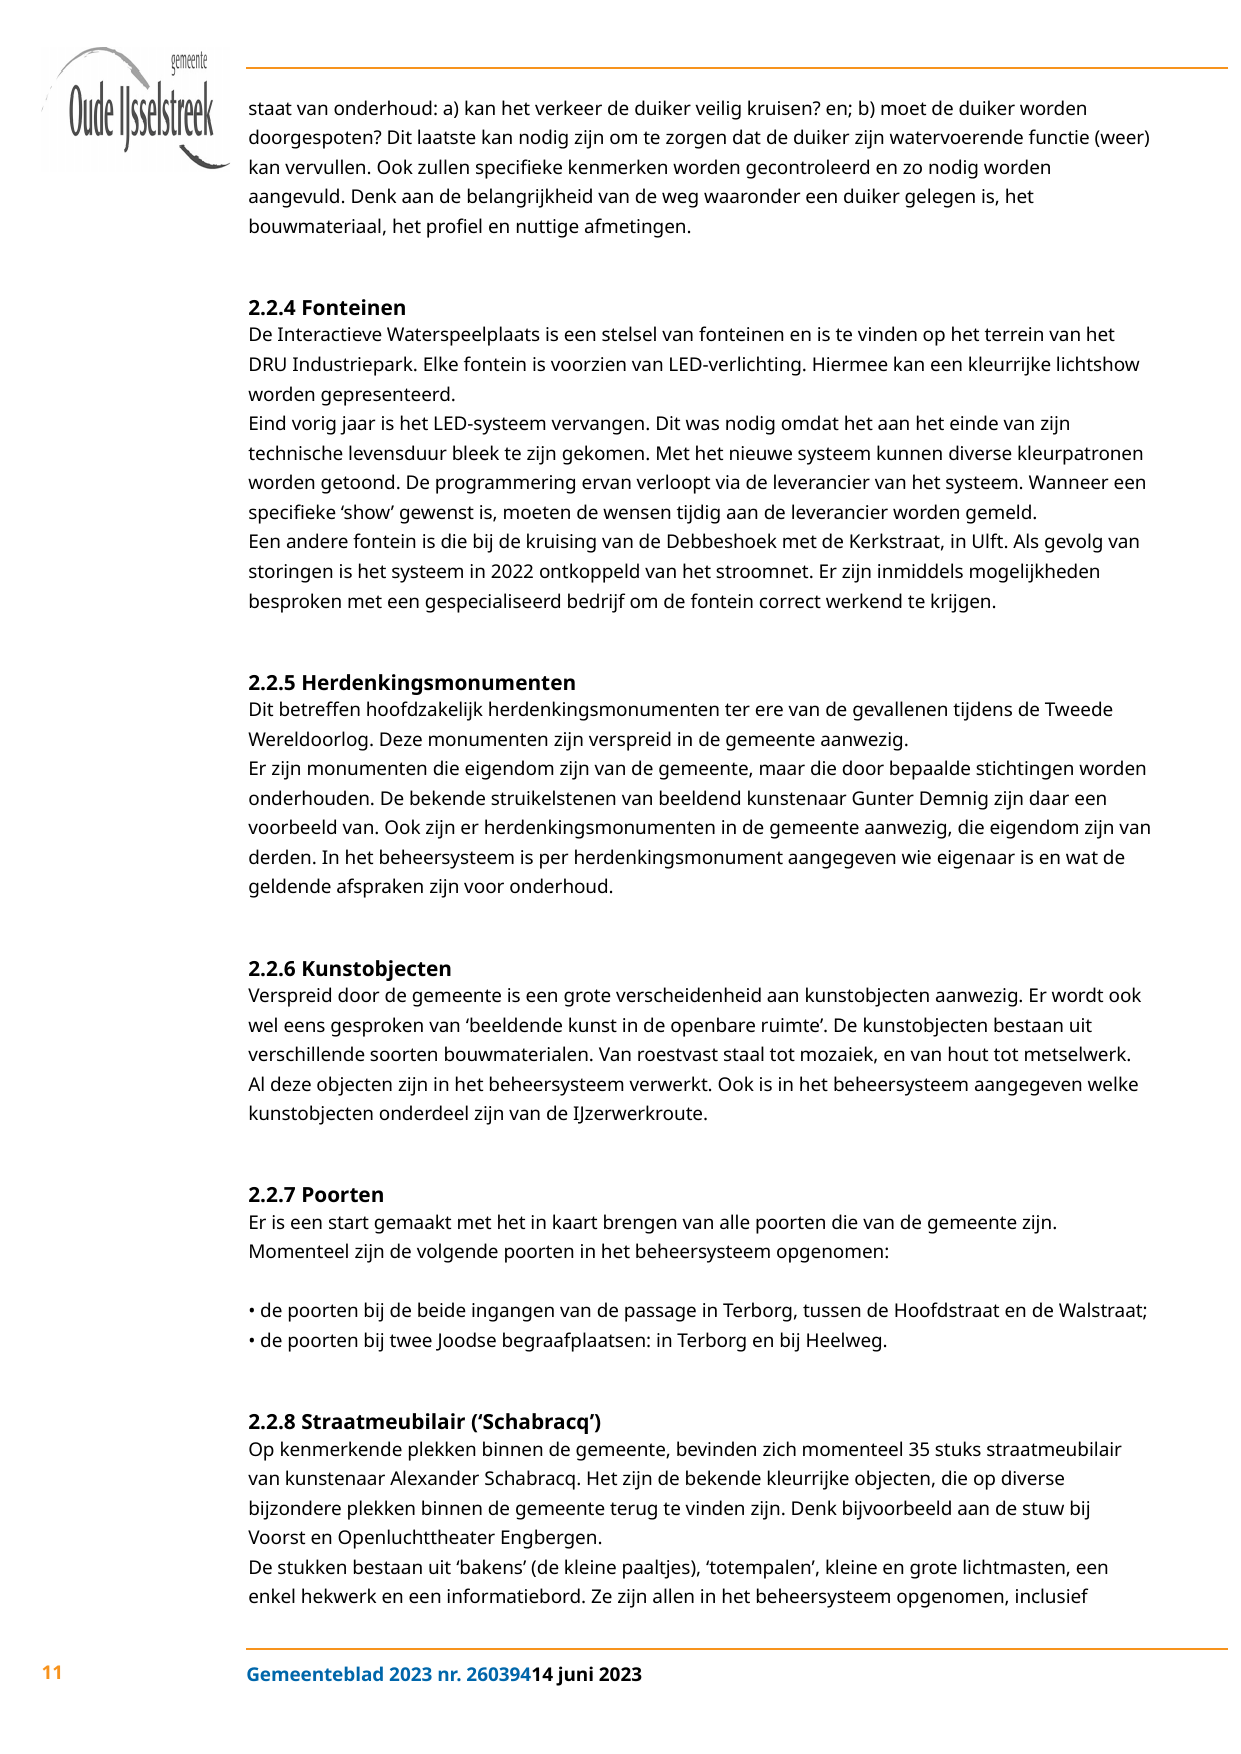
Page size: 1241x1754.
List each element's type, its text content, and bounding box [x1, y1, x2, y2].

text 2.2.6 Kunstobjecten [248, 954, 1152, 982]
text De Interactieve Waterspeelplaats is een stelsel van fonteinen en is te vinden op het terrein van het DRU Industriepark. Elke fontein is voorzien van LED-verlichting. Hiermee kan een kleurrijke lichtshow worden gepresenteerd. [248, 322, 1152, 406]
text Een andere fontein is die bij de kruising van de Debbeshoek met de Kerkstraat, in Ulft. Als gevolg van storingen is het systeem in 2022 ontkoppeld van het stroomnet. Er zijn inmiddels mogelijkheden besproken met een gespecialiseerd bedrijf om de fontein correct werkend te krijgen. [248, 529, 1152, 613]
text De stukken bestaan uit ‘bakens’ (de kleine paaltjes), ‘totempalen’, kleine en grote lichtmasten, een enkel hekwerk en een informatiebord. Ze zijn allen in het beheersysteem opgenomen, inclusief [248, 1554, 1152, 1609]
text Op kenmerkende plekken binnen de gemeente, bevinden zich momenteel 35 stuks straatmeubilair van kunstenaar Alexander Schabracq. Het zijn de bekende kleurrijke objecten, die op diverse bijzondere plekken binnen de gemeente terug te vinden zijn. Denk bijvoorbeeld aan de stuw bij Voorst en Openluchttheater Engbergen. [248, 1436, 1152, 1550]
text 2.2.4 Fonteinen [248, 293, 1152, 322]
text 2.2.7 Poorten [248, 1181, 1152, 1209]
text Er zijn monumenten die eigendom zijn van de gemeente, maar die door bepaalde stichtingen worden onderhouden. De bekende struikelstenen van beeldend kunstenaar Gunter Demnig zijn daar een voorbeeld van. Ook zijn er herdenkingsmonumenten in de gemeente aanwezig, die eigendom zijn van derden. In het beheersysteem is per herdenkingsmonument aangegeven wie eigenaar is en wat de geldende afspraken zijn voor onderhoud. [248, 755, 1152, 899]
text Eind vorig jaar is het LED-systeem vervangen. Dit was nodig omdat het aan het einde van zijn technische levensduur bleek te zijn gekomen. Met het nieuwe systeem kunnen diverse kleurpatronen worden getoond. De programmering ervan verloopt via de leverancier van het systeem. Wanneer een specifieke ‘show’ gewenst is, moeten de wensen tijdig aan de leverancier worden gemeld. [248, 410, 1152, 525]
text 2.2.5 Herdenkingsmonumenten [248, 668, 1152, 696]
text • de poorten bij twee Joodse begraafplaatsen: in Terborg en bij Heelweg. [248, 1327, 1152, 1353]
text staat van onderhoud: a) kan het verkeer de duiker veilig kruisen? en; b) moet de duiker worden doorgespoten? Dit laatste kan nodig zijn om te zorgen dat de duiker zijn watervoerende functie (weer) kan vervullen. Ook zullen specifieke kenmerken worden gecontroleerd en zo nodig worden aangevuld. Denk aan de belangrijkheid van de weg waaronder een duiker gelegen is, het bouwmateriaal, het profiel en nuttige afmetingen. [248, 95, 1152, 239]
text Verspreid door de gemeente is een grote verscheidenheid aan kunstobjecten aanwezig. Er wordt ook wel eens gesproken van ‘beeldende kunst in de openbare ruimte’. De kunstobjecten bestaan uit verschillende soorten bouwmaterialen. Van roestvast staal tot mozaiek, en van hout tot metselwerk. Al deze objecten zijn in het beheersysteem verwerkt. Ook is in het beheersysteem aangegeven welke kunstobjecten onderdeel zijn van de IJzerwerkroute. [248, 982, 1152, 1126]
text Er is een start gemaakt met het in kaart brengen van alle poorten die van de gemeente zijn. Momenteel zijn de volgende poorten in het beheersysteem opgenomen: [248, 1209, 1152, 1264]
text • de poorten bij de beide ingangen van de passage in Terborg, tussen de Hoofdstraat en de Walstraat; [248, 1298, 1152, 1323]
text 2.2.8 Straatmeubilair (‘Schabracq’) [248, 1407, 1152, 1436]
picture [41, 47, 231, 172]
text Dit betreffen hoofdzakelijk herdenkingsmonumenten ter ere van de gevallenen tijdens de Tweede Wereldoorlog. Deze monumenten zijn verspreid in de gemeente aanwezig. [248, 696, 1152, 752]
